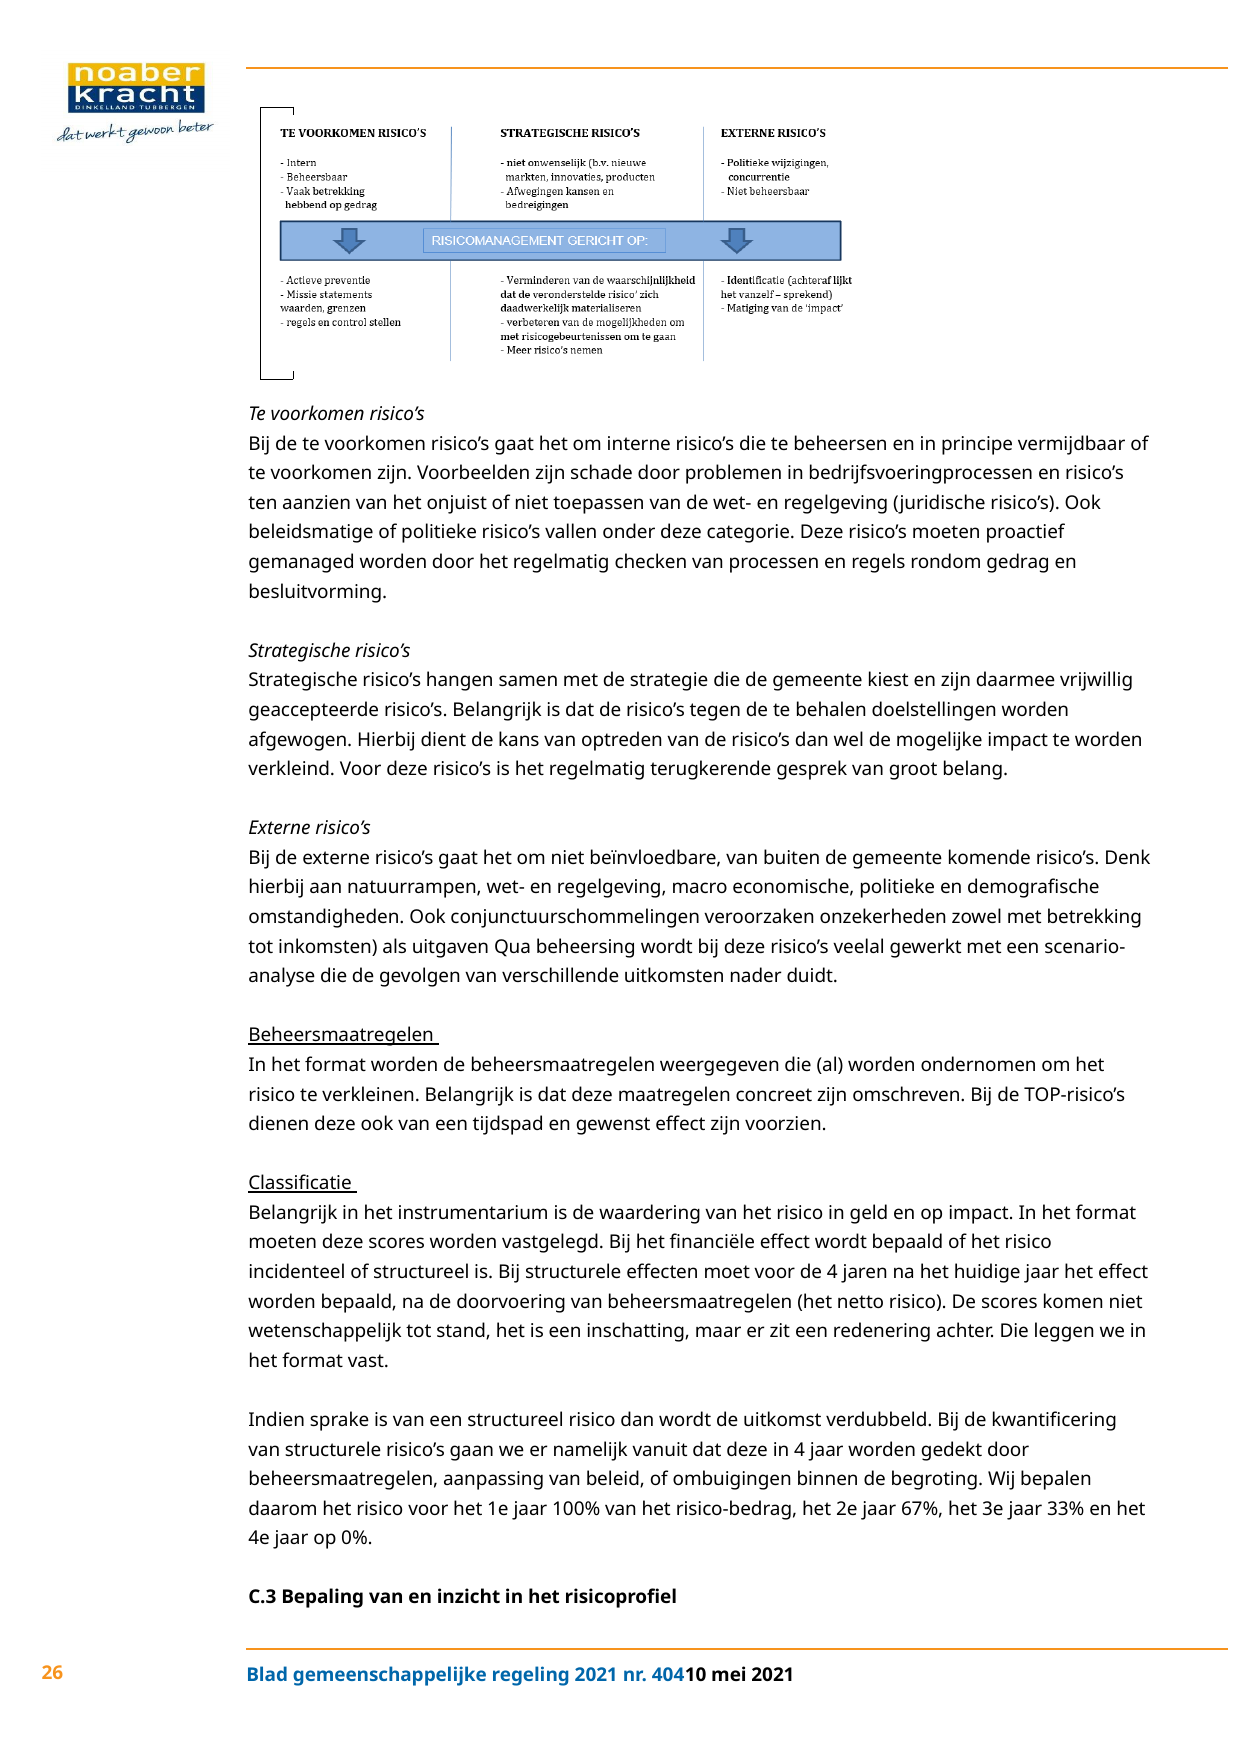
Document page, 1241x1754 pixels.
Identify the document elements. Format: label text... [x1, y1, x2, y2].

text Strategische risico’s [248, 637, 1152, 663]
picture [41, 47, 231, 172]
text Belangrijk in het instrumentarium is de waardering van het risico in geld en op impact. In het format moeten deze scores worden vastgelegd. Bij het financiële effect wordt bepaald of het risico incidenteel of structureel is. Bij structurele effecten moet voor de 4 jaren na het huidige jaar het effect worden bepaald, na de doorvoering van beheersmaatregelen (het netto risico). De scores komen niet wetenschappelijk tot stand, het is een inschatting, maar er zit een redenering achter. Die leggen we in het format vast. [248, 1199, 1152, 1373]
text Bij de externe risico’s gaat het om niet beïnvloedbare, van buiten de gemeente komende risico’s. Denk hierbij aan natuurrampen, wet- en regelgeving, macro economische, politieke en demografische omstandigheden. Ook conjunctuurschommelingen veroorzaken onzekerheden zowel met betrekking tot inkomsten) als uitgaven Qua beheersing wordt bij deze risico’s veelal gewerkt met een scenario-analyse die de gevolgen van verschillende uitkomsten nader duidt. [248, 844, 1152, 988]
text Strategische risico’s hangen samen met de strategie die de gemeente kiest en zijn daarmee vrijwillig geaccepteerde risico’s. Belangrijk is dat de risico’s tegen de te behalen doelstellingen worden afgewogen. Hierbij dient de kans van optreden van de risico’s dan wel de mogelijke impact te worden verkleind. Voor deze risico’s is het regelmatig terugkerende gesprek van groot belang. [248, 667, 1152, 781]
picture [268, 115, 860, 371]
text In het format worden de beheersmaatregelen weergegeven die (al) worden ondernomen om het risico te verkleinen. Belangrijk is dat deze maatregelen concreet zijn omschreven. Bij de TOP-risico’s dienen deze ook van een tijdspad en gewenst effect zijn voorzien. [248, 1051, 1152, 1136]
text Beheersmaatregelen [248, 1022, 1152, 1047]
text Indien sprake is van een structureel risico dan wordt de uitkomst verdubbeld. Bij de kwantificering van structurele risico’s gaan we er namelijk vanuit dat deze in 4 jaar worden gedekt door beheersmaatregelen, aanpassing van beleid, of ombuigingen binnen de begroting. Wij bepalen daarom het risico voor het 1e jaar 100% van het risico-bedrag, het 2e jaar 67%, het 3e jaar 33% en het 4e jaar op 0%. [248, 1406, 1152, 1550]
text C.3 Bepaling van en inzicht in het risicoprofiel [248, 1584, 1152, 1609]
text Classificatie [248, 1169, 1152, 1195]
text Te voorkomen risico’s [248, 400, 1152, 426]
text Bij de te voorkomen risico’s gaat het om interne risico’s die te beheersen en in principe vermijdbaar of te voorkomen zijn. Voorbeelden zijn schade door problemen in bedrijfsvoeringprocessen en risico’s ten aanzien van het onjuist of niet toepassen van de wet- en regelgeving (juridische risico’s). Ook beleidsmatige of politieke risico’s vallen onder deze categorie. Deze risico’s moeten proactief gemanaged worden door het regelmatig checken van processen en regels rondom gedrag en besluitvorming. [248, 430, 1152, 604]
text Externe risico’s [248, 814, 1152, 840]
